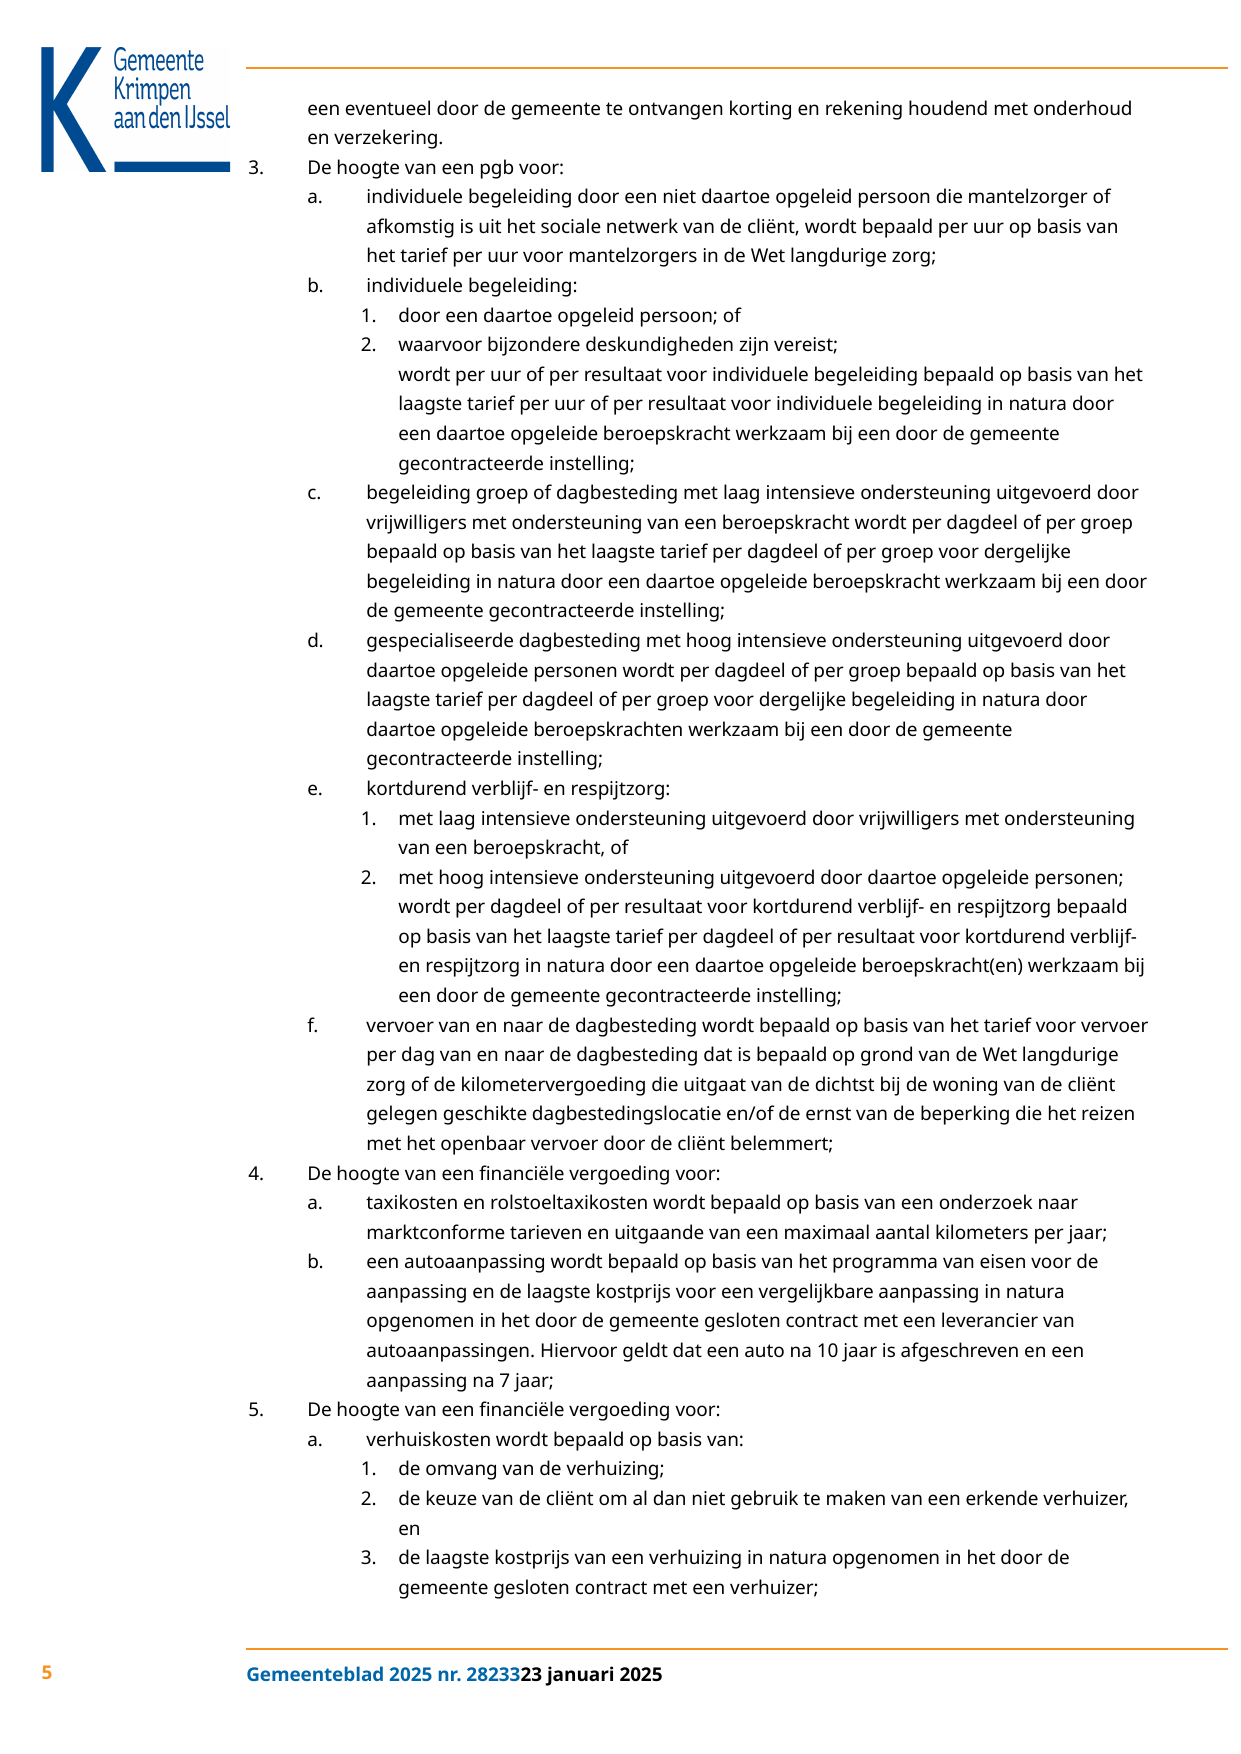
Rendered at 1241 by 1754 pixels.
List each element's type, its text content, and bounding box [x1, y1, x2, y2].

list met laag intensieve ondersteuning uitgevoerd door vrijwilligers met ondersteuning van een beroepskracht, of [361, 805, 1152, 860]
list vervoer van en naar de dagbesteding wordt bepaald op basis van het tarief voor vervoer per dag van en naar de dagbesteding dat is bepaald op grond van de Wet langdurige zorg of de kilometervergoeding die uitgaat van de dichtst bij de woning van de cliënt gelegen geschikte dagbestedingslocatie en/of de ernst van de beperking die het reizen met het openbaar vervoer door de cliënt belemmert; [307, 1012, 1152, 1156]
list verhuiskosten wordt bepaald op basis van: [307, 1426, 1152, 1452]
list gespecialiseerde dagbesteding met hoog intensieve ondersteuning uitgevoerd door daartoe opgeleide personen wordt per dagdeel of per groep bepaald op basis van het laagste tarief per dagdeel of per groep voor dergelijke begeleiding in natura door daartoe opgeleide beroepskrachten werkzaam bij een door de gemeente gecontracteerde instelling; [307, 627, 1152, 771]
list wordt per dagdeel of per resultaat voor kortdurend verblijf- en respijtzorg bepaald op basis van het laagste tarief per dagdeel of per resultaat voor kortdurend verblijf- en respijtzorg in natura door een daartoe opgeleide beroepskracht(en) werkzaam bij een door de gemeente gecontracteerde instelling; [361, 893, 1152, 1008]
list individuele begeleiding door een niet daartoe opgeleid persoon die mantelzorger of afkomstig is uit het sociale netwerk van de cliënt, wordt bepaald per uur op basis van het tarief per uur voor mantelzorgers in de Wet langdurige zorg; [307, 183, 1152, 268]
list een autoaanpassing wordt bepaald op basis van het programma van eisen voor de aanpassing en de laagste kostprijs voor een vergelijkbare aanpassing in natura opgenomen in het door de gemeente gesloten contract met een leverancier van autoaanpassingen. Hiervoor geldt dat een auto na 10 jaar is afgeschreven en een aanpassing na 7 jaar; [307, 1248, 1152, 1393]
list door een daartoe opgeleid persoon; of [361, 302, 1152, 328]
list De hoogte van een financiële vergoeding voor: [248, 1160, 1152, 1186]
list de omvang van de verhuizing; [361, 1456, 1152, 1481]
list waarvoor bijzondere deskundigheden zijn vereist; [361, 331, 1152, 357]
list de keuze van de cliënt om al dan niet gebruik te maken van een erkende verhuizer, en [361, 1485, 1152, 1541]
list De hoogte van een financiële vergoeding voor: [248, 1396, 1152, 1422]
list een eventueel door de gemeente te ontvangen korting en rekening houdend met onderhoud en verzekering. [248, 95, 1152, 150]
picture [41, 47, 231, 172]
list kortdurend verblijf- en respijtzorg: [307, 775, 1152, 801]
list de laagste kostprijs van een verhuizing in natura opgenomen in het door de gemeente gesloten contract met een verhuizer; [361, 1544, 1152, 1600]
list wordt per uur of per resultaat voor individuele begeleiding bepaald op basis van het laagste tarief per uur of per resultaat voor individuele begeleiding in natura door een daartoe opgeleide beroepskracht werkzaam bij een door de gemeente gecontracteerde instelling; [361, 361, 1152, 476]
list begeleiding groep of dagbesteding met laag intensieve ondersteuning uitgevoerd door vrijwilligers met ondersteuning van een beroepskracht wordt per dagdeel of per groep bepaald op basis van het laagste tarief per dagdeel of per groep voor dergelijke begeleiding in natura door een daartoe opgeleide beroepskracht werkzaam bij een door de gemeente gecontracteerde instelling; [307, 479, 1152, 623]
list De hoogte van een pgb voor: [248, 154, 1152, 180]
list taxikosten en rolstoeltaxikosten wordt bepaald op basis van een onderzoek naar marktconforme tarieven en uitgaande van een maximaal aantal kilometers per jaar; [307, 1189, 1152, 1245]
list individuele begeleiding: [307, 272, 1152, 298]
list met hoog intensieve ondersteuning uitgevoerd door daartoe opgeleide personen; [361, 864, 1152, 890]
